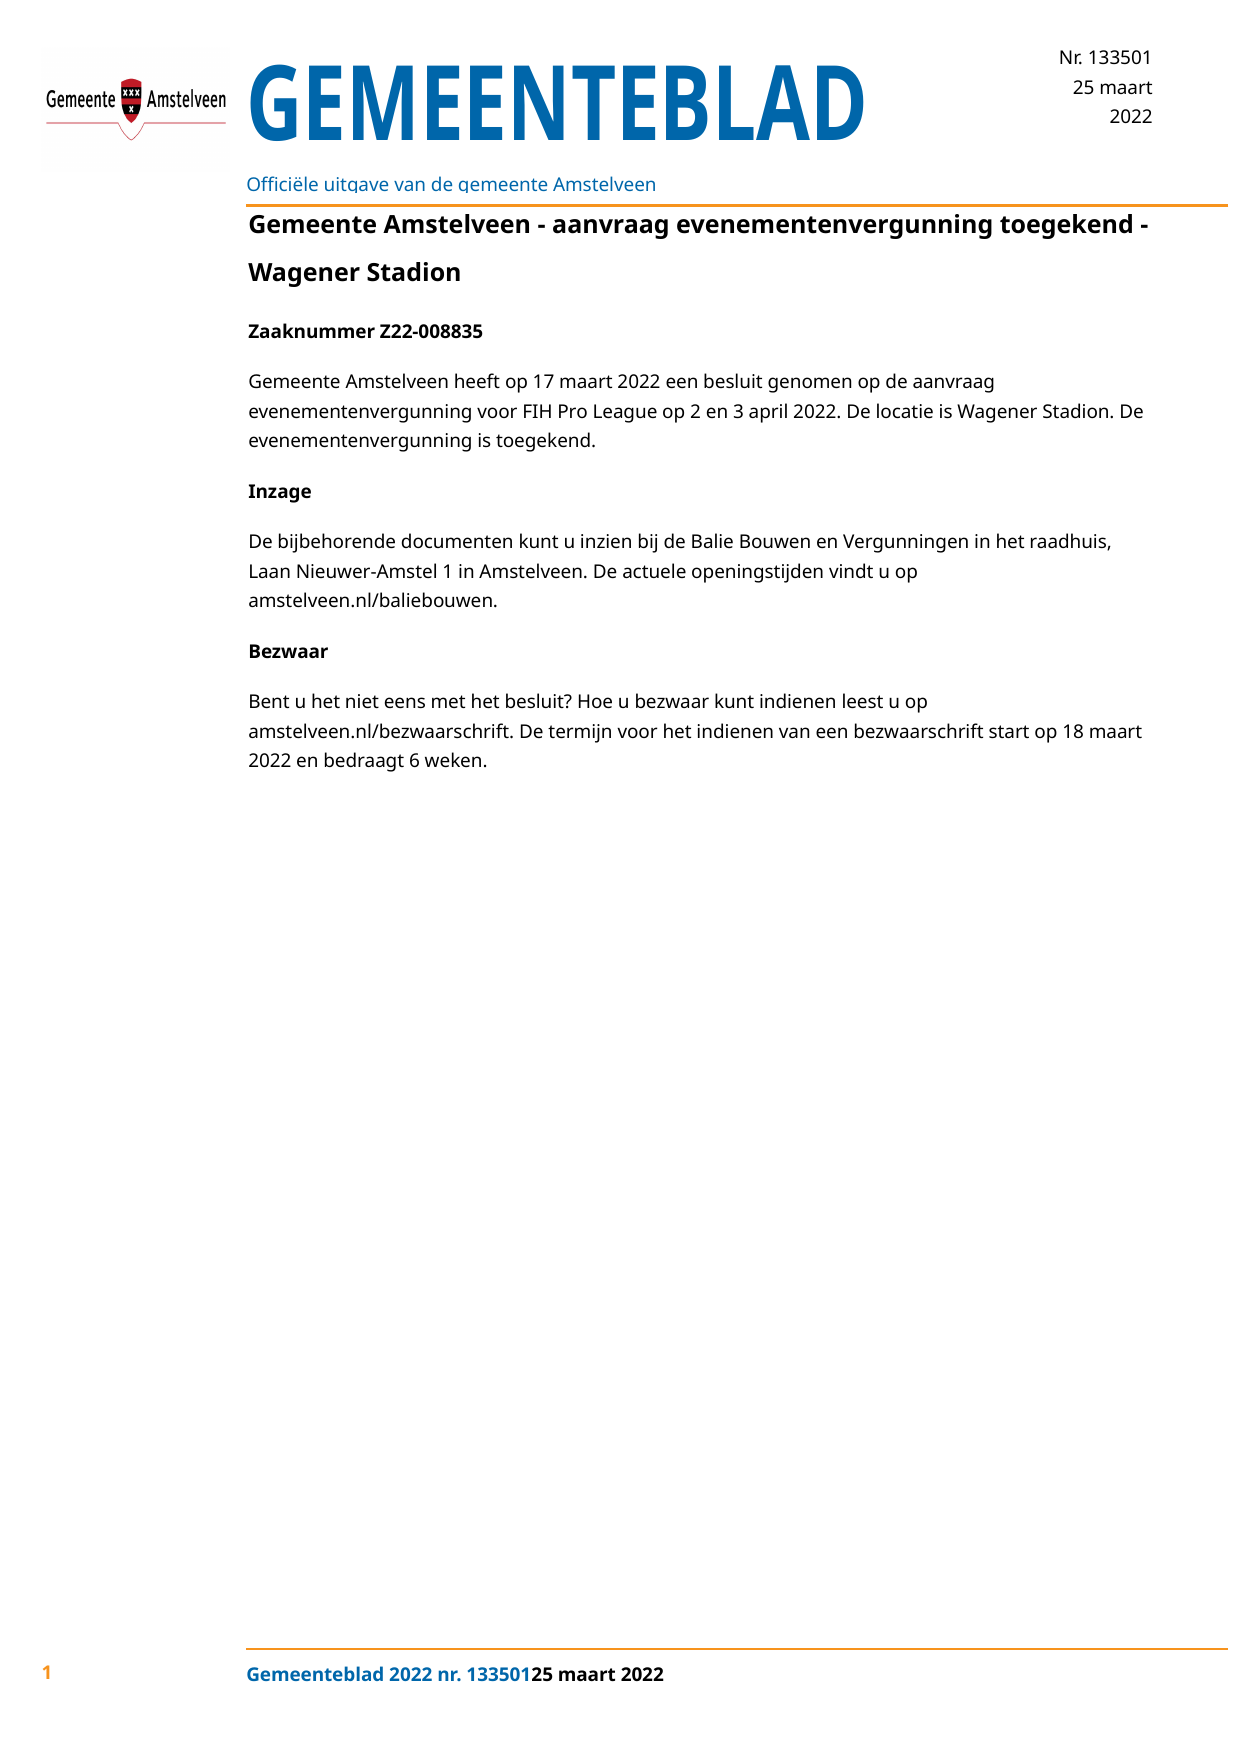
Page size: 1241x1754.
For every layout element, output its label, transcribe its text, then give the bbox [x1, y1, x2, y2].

text Inzage [248, 478, 1152, 504]
text Zaaknummer Z22-008835 [248, 318, 1152, 344]
text Gemeente Amstelveen heeft op 17 maart 2022 een besluit genomen op de aanvraag evenementenvergunning voor FIH Pro League op 2 en 3 april 2022. De locatie is Wagener Stadion. De evenementenvergunning is toegekend. [248, 368, 1152, 453]
text Bent u het niet eens met het besluit? Hoe u bezwaar kunt indienen leest u op amstelveen.nl/bezwaarschrift. De termijn voor het indienen van een bezwaarschrift start op 18 maart 2022 en bedraagt 6 weken. [248, 688, 1152, 773]
text Bezwaar [248, 638, 1152, 664]
text De bijbehorende documenten kunt u inzien bij de Balie Bouwen en Vergunningen in het raadhuis, Laan Nieuwer-Amstel 1 in Amstelveen. De actuele openingstijden vindt u op amstelveen.nl/baliebouwen. [248, 528, 1152, 613]
picture [41, 47, 231, 172]
text Gemeente Amstelveen - aanvraag evenementenvergunning toegekend - Wagener Stadion [248, 207, 1152, 288]
